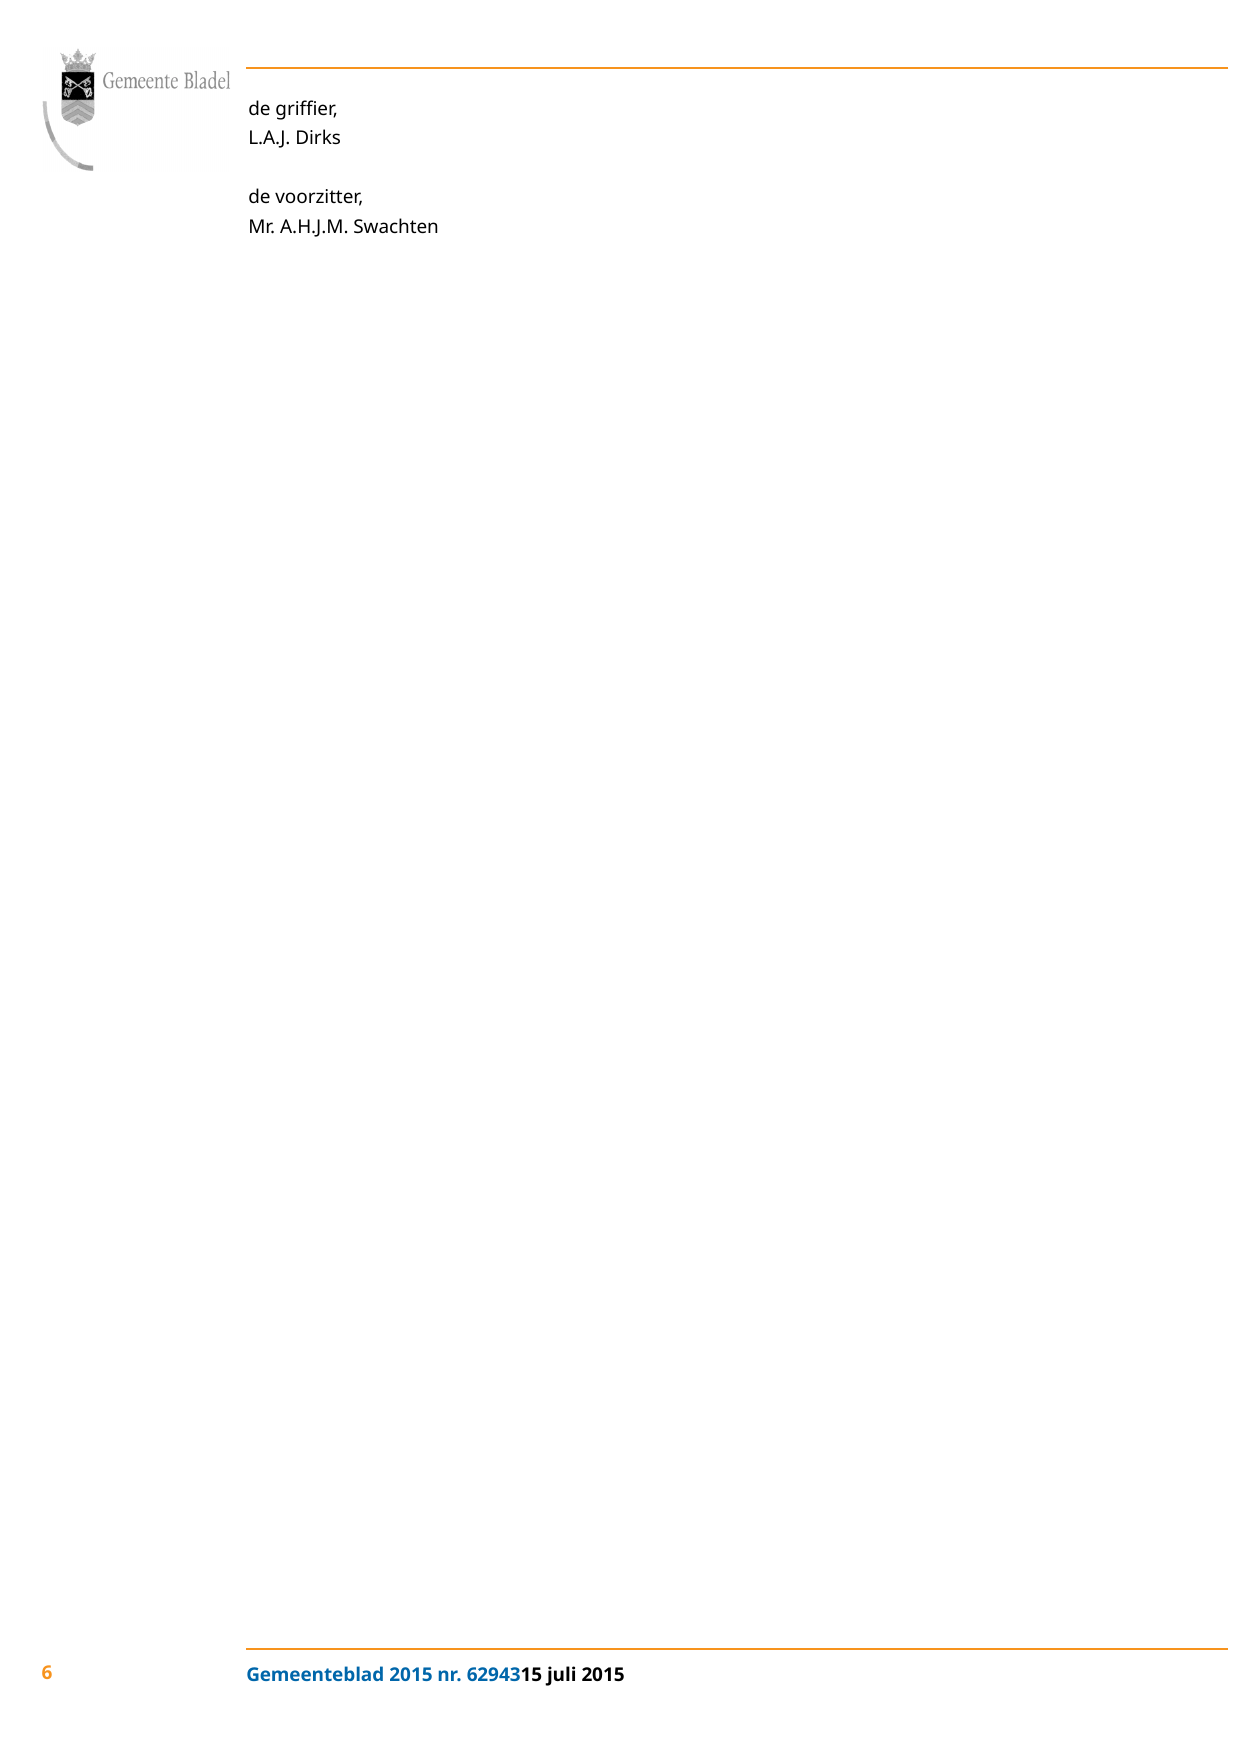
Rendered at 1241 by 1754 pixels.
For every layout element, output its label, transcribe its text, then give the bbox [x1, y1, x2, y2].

text de voorzitter, [248, 183, 1152, 209]
picture [41, 47, 231, 172]
text de griffier, [248, 95, 1152, 121]
text Mr. A.H.J.M. Swachten [248, 213, 1152, 239]
text L.A.J. Dirks [248, 124, 1152, 150]
